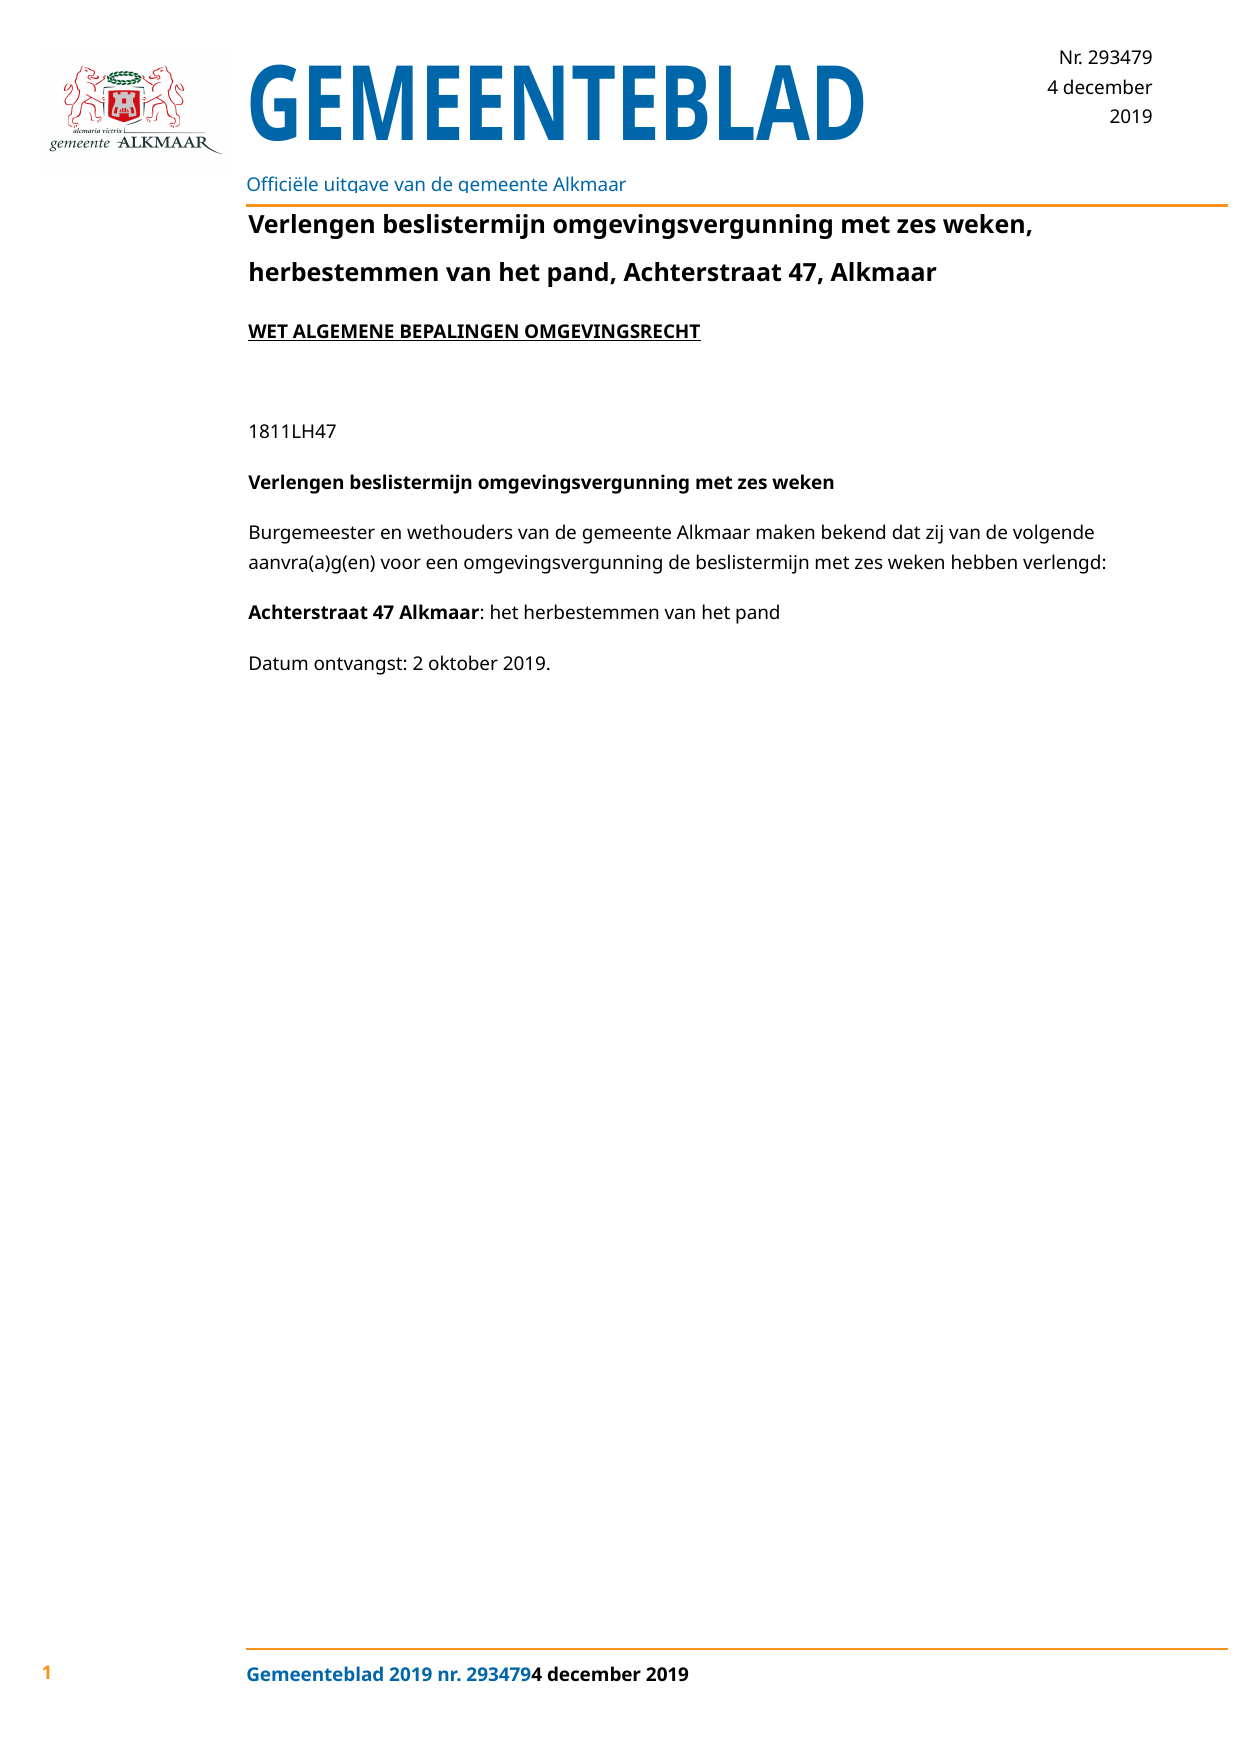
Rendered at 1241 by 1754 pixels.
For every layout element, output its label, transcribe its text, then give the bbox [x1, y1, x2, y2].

text Datum ontvangst: 2 oktober 2019. [248, 650, 1152, 676]
text Burgemeester en wethouders van de gemeente Alkmaar maken bekend dat zij van de volgende aanvra(a)g(en) voor een omgevingsvergunning de beslistermijn met zes weken hebben verlengd: [248, 519, 1152, 575]
text Achterstraat 47 Alkmaar: het herbestemmen van het pand [248, 599, 1152, 625]
text Verlengen beslistermijn omgevingsvergunning met zes weken, herbestemmen van het pand, Achterstraat 47, Alkmaar [248, 207, 1152, 288]
text 1811LH47 [248, 419, 1152, 444]
text Verlengen beslistermijn omgevingsvergunning met zes weken [248, 469, 1152, 495]
text WET ALGEMENE BEPALINGEN OMGEVINGSRECHT [248, 318, 1152, 344]
picture [41, 47, 231, 172]
